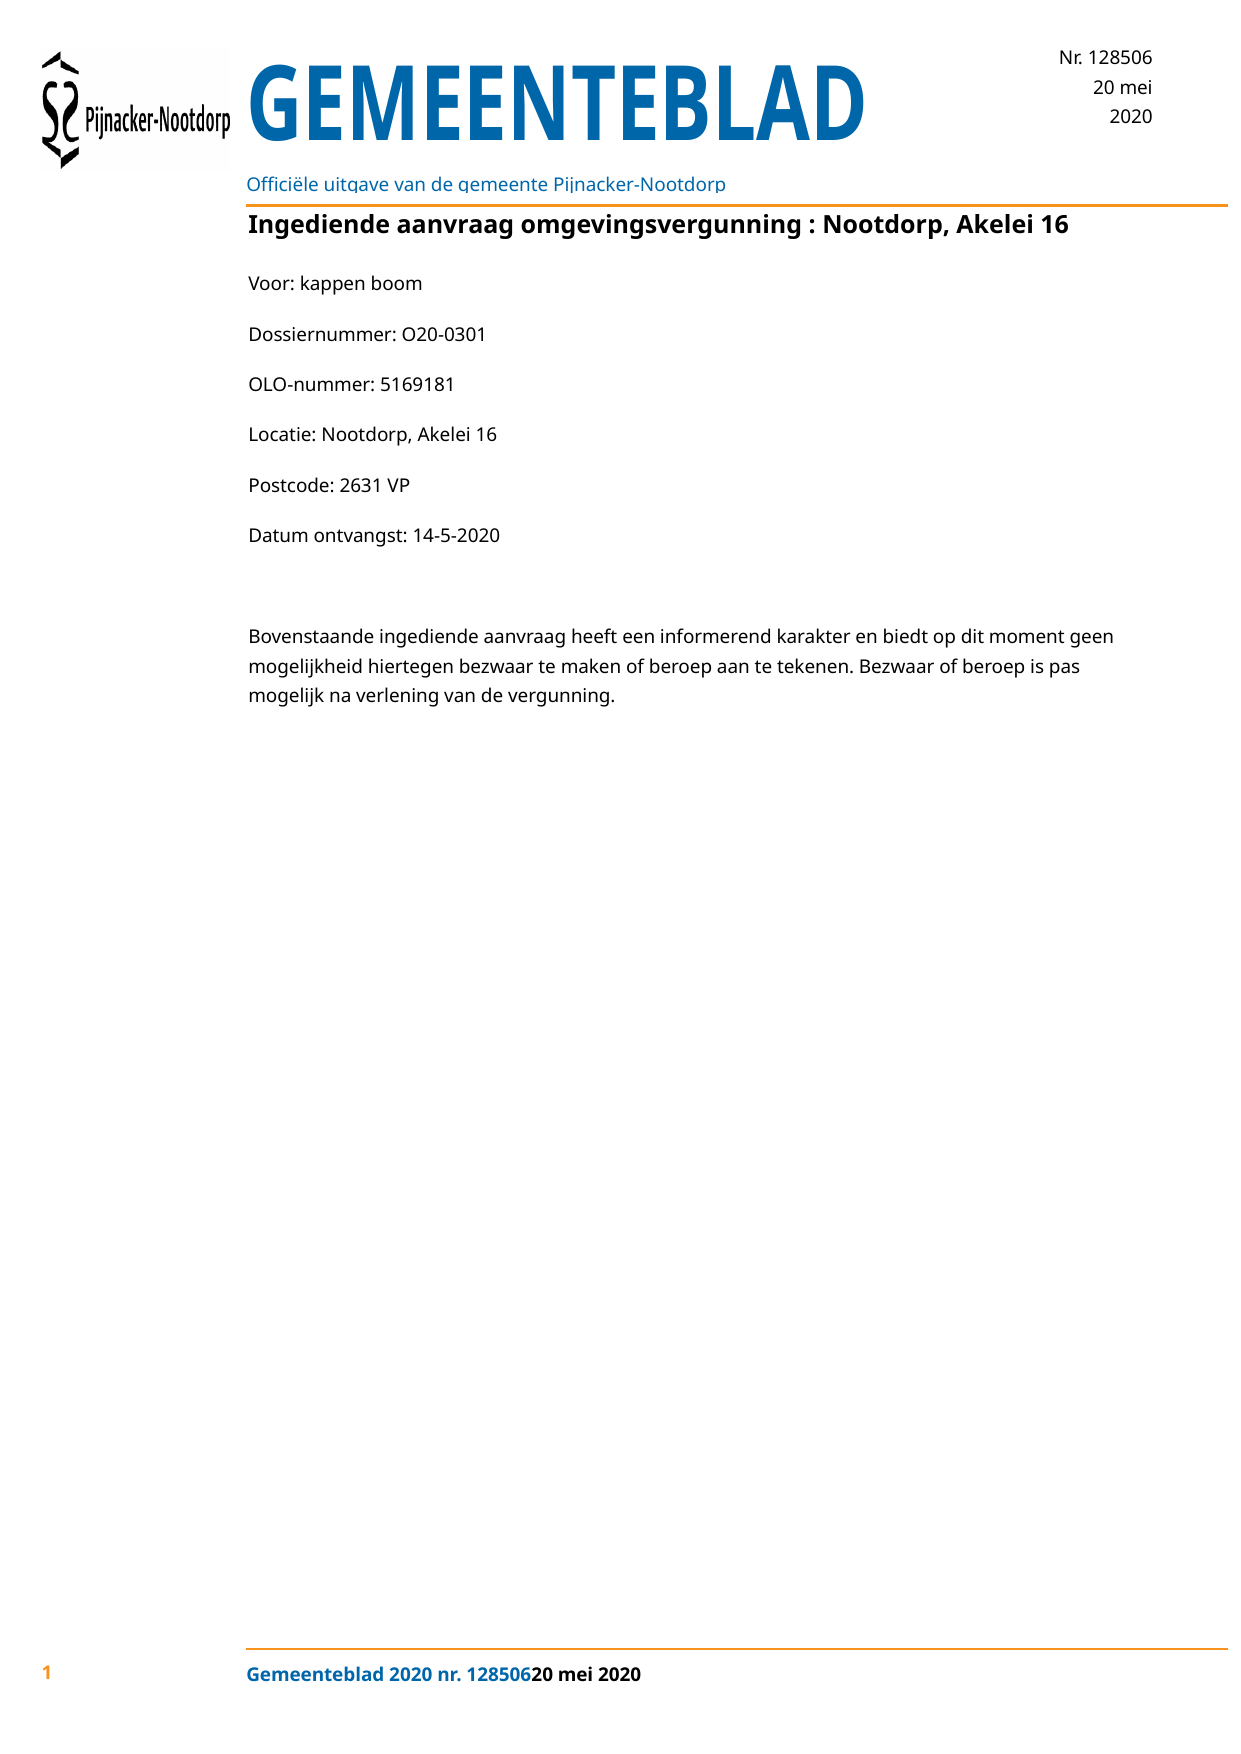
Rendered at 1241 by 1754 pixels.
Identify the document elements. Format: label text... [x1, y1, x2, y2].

text OLO-nummer: 5169181 [248, 371, 1152, 397]
text Postcode: 2631 VP [248, 472, 1152, 498]
picture [41, 47, 231, 172]
text Locatie: Nootdorp, Akelei 16 [248, 422, 1152, 447]
text Ingediende aanvraag omgevingsvergunning : Nootdorp, Akelei 16 [248, 207, 1152, 241]
text Dossiernummer: O20-0301 [248, 321, 1152, 346]
text Bovenstaande ingediende aanvraag heeft een informerend karakter en biedt op dit moment geen mogelijkheid hiertegen bezwaar te maken of beroep aan te tekenen. Bezwaar of beroep is pas mogelijk na verlening van de vergunning. [248, 623, 1152, 708]
text Datum ontvangst: 14-5-2020 [248, 522, 1152, 548]
text Voor: kappen boom [248, 270, 1152, 296]
